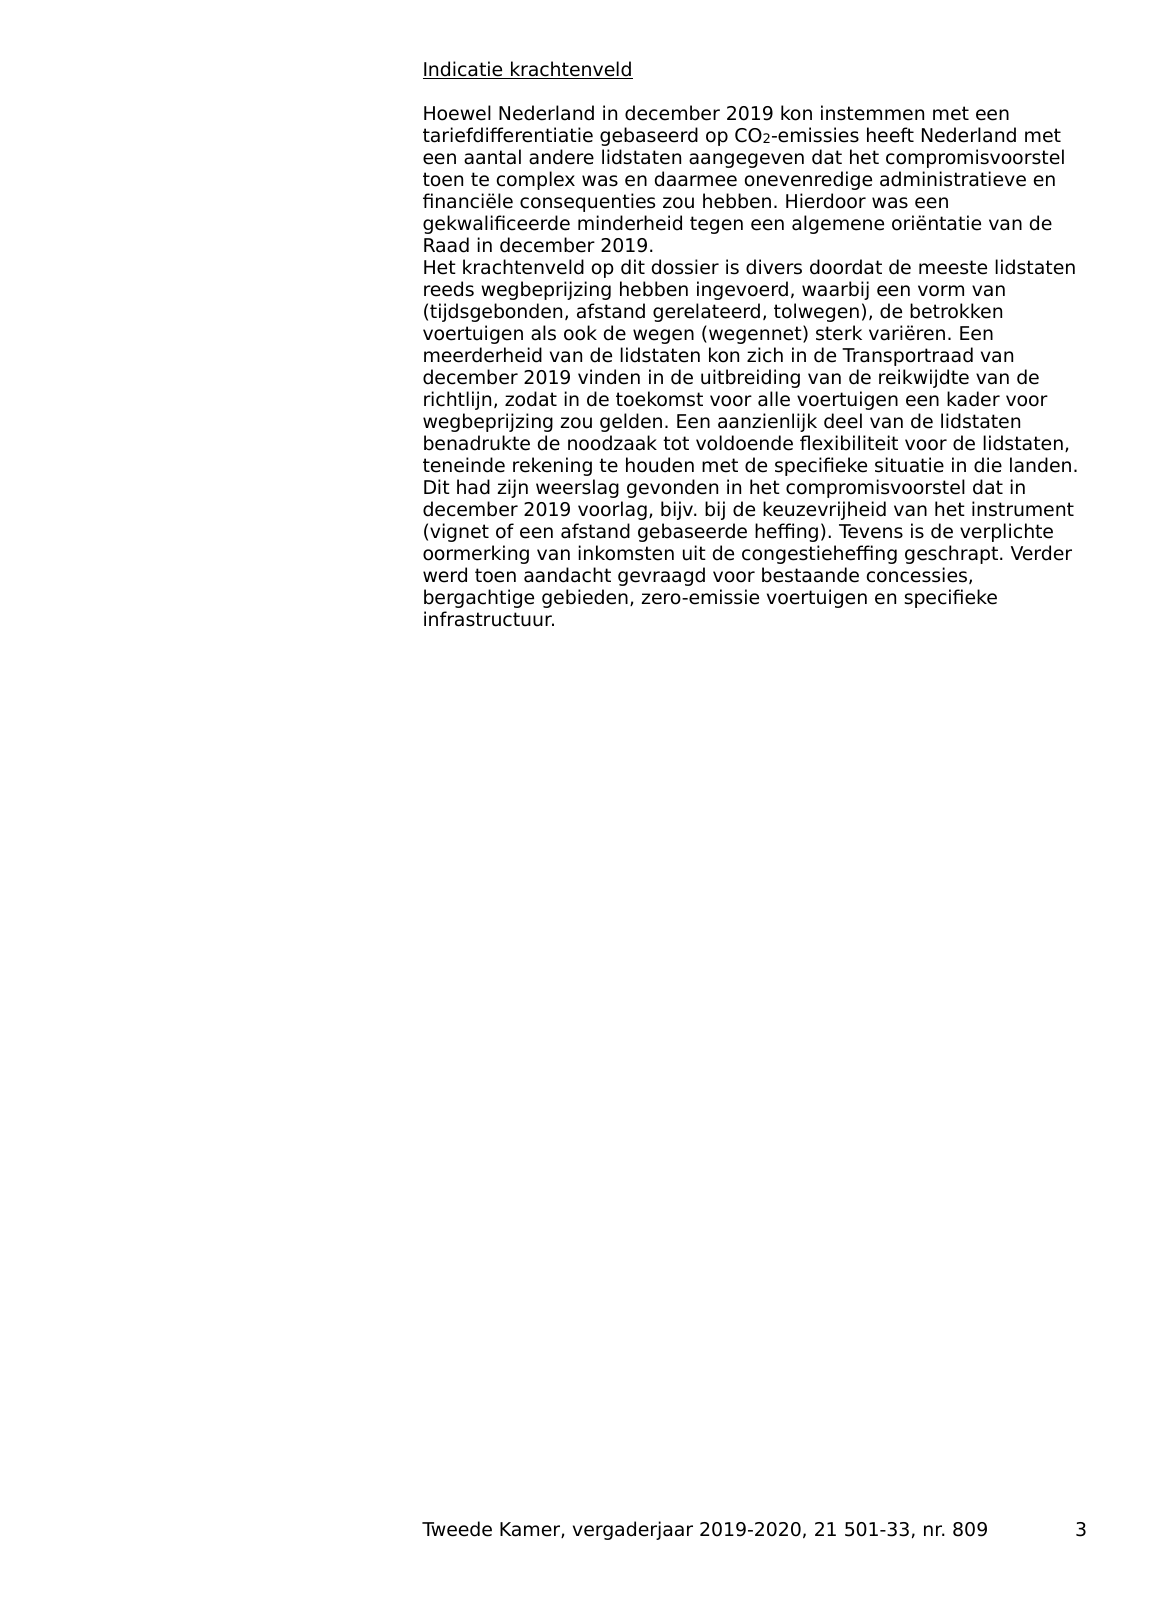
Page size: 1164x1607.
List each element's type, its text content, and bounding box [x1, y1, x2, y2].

text Het krachtenveld op dit dossier is divers doordat de meeste lidstaten reeds wegbeprijzing hebben ingevoerd, waarbij een vorm van (tijdsgebonden, afstand gerelateerd, tolwegen), de betrokken voertuigen als ook de wegen (wegennet) sterk variëren. Een meerderheid van de lidstaten kon zich in de Transportraad van december 2019 vinden in de uitbreiding van de reikwijdte van de richtlijn, zodat in de toekomst voor alle voertuigen een kader voor wegbeprijzing zou gelden. Een aanzienlijk deel van de lidstaten benadrukte de noodzaak tot voldoende flexibiliteit voor de lidstaten, teneinde rekening te houden met de specifieke situatie in die landen. Dit had zijn weerslag gevonden in het compromisvoorstel dat in december 2019 voorlag, bijv. bij de keuzevrijheid van het instrument (vignet of een afstand gebaseerde heffing). Tevens is de verplichte oormerking van inkomsten uit de congestieheffing geschrapt. Verder werd toen aandacht gevraagd voor bestaande concessies, bergachtige gebieden, zero-emissie voertuigen en specifieke infrastructuur. [422, 257, 1087, 631]
text Hoewel Nederland in december 2019 kon instemmen met een tariefdifferentiatie gebaseerd op CO2-emissies heeft Nederland met een aantal andere lidstaten aangegeven dat het compromisvoorstel toen te complex was en daarmee onevenredige administratieve en financiële consequenties zou hebben. Hierdoor was een gekwalificeerde minderheid tegen een algemene oriëntatie van de Raad in december 2019. [422, 103, 1087, 257]
subtitle Indicatie krachtenveld [422, 59, 1087, 81]
